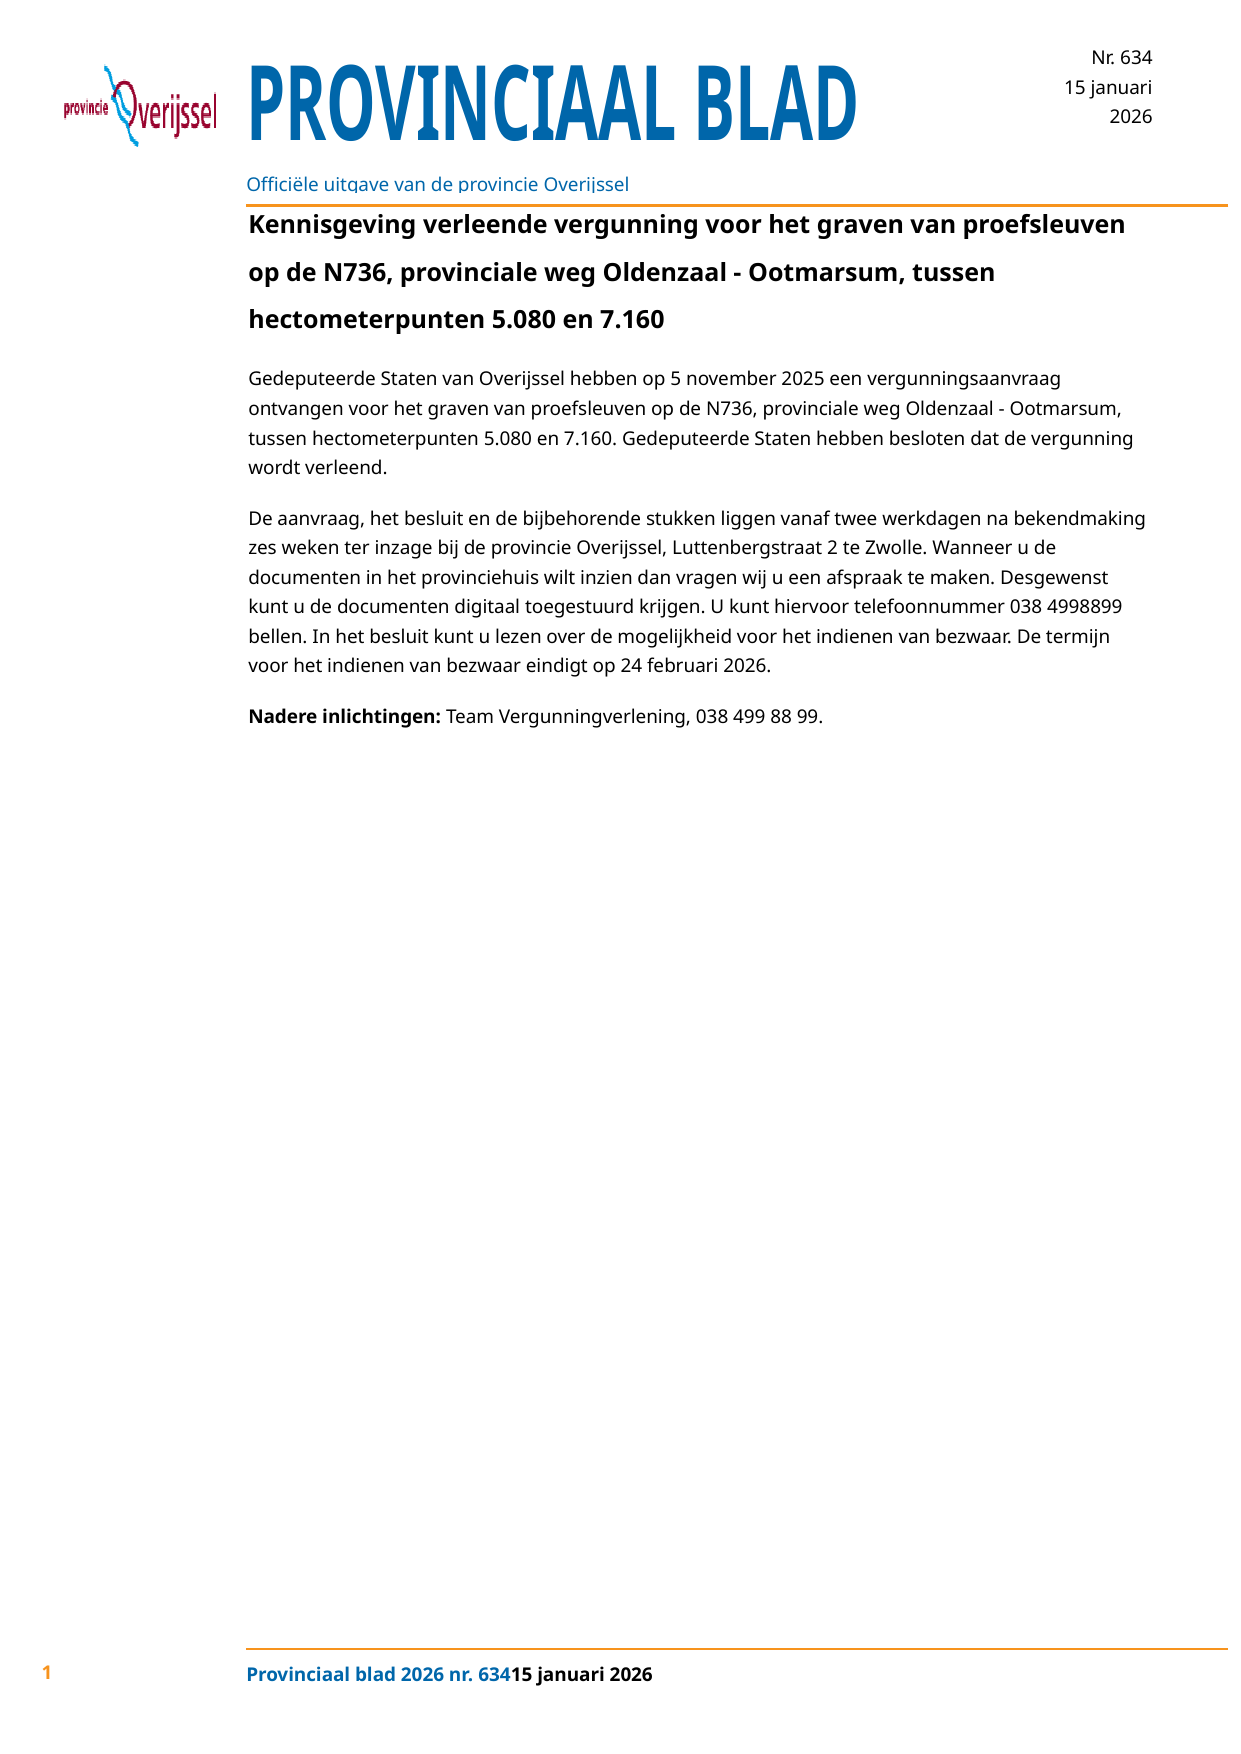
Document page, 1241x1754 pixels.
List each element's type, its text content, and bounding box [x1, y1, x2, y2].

picture [41, 47, 231, 172]
text De aanvraag, het besluit en de bijbehorende stukken liggen vanaf twee werkdagen na bekendmaking zes weken ter inzage bij de provincie Overijssel, Luttenbergstraat 2 te Zwolle. Wanneer u de documenten in het provinciehuis wilt inzien dan vragen wij u een afspraak te maken. Desgewenst kunt u de documenten digitaal toegestuurd krijgen. U kunt hiervoor telefoonnummer 038 4998899 bellen. In het besluit kunt u lezen over de mogelijkheid voor het indienen van bezwaar. De termijn voor het indienen van bezwaar eindigt op 24 februari 2026. [248, 505, 1152, 678]
text Kennisgeving verleende vergunning voor het graven van proefsleuven op de N736, provinciale weg Oldenzaal - Ootmarsum, tussen hectometerpunten 5.080 en 7.160 [248, 207, 1152, 336]
text Nadere inlichtingen: Team Vergunningverlening, 038 499 88 99. [248, 703, 1152, 729]
text Gedeputeerde Staten van Overijssel hebben op 5 november 2025 een vergunningsaanvraag ontvangen voor het graven van proefsleuven op de N736, provinciale weg Oldenzaal - Ootmarsum, tussen hectometerpunten 5.080 en 7.160. Gedeputeerde Staten hebben besloten dat de vergunning wordt verleend. [248, 366, 1152, 480]
